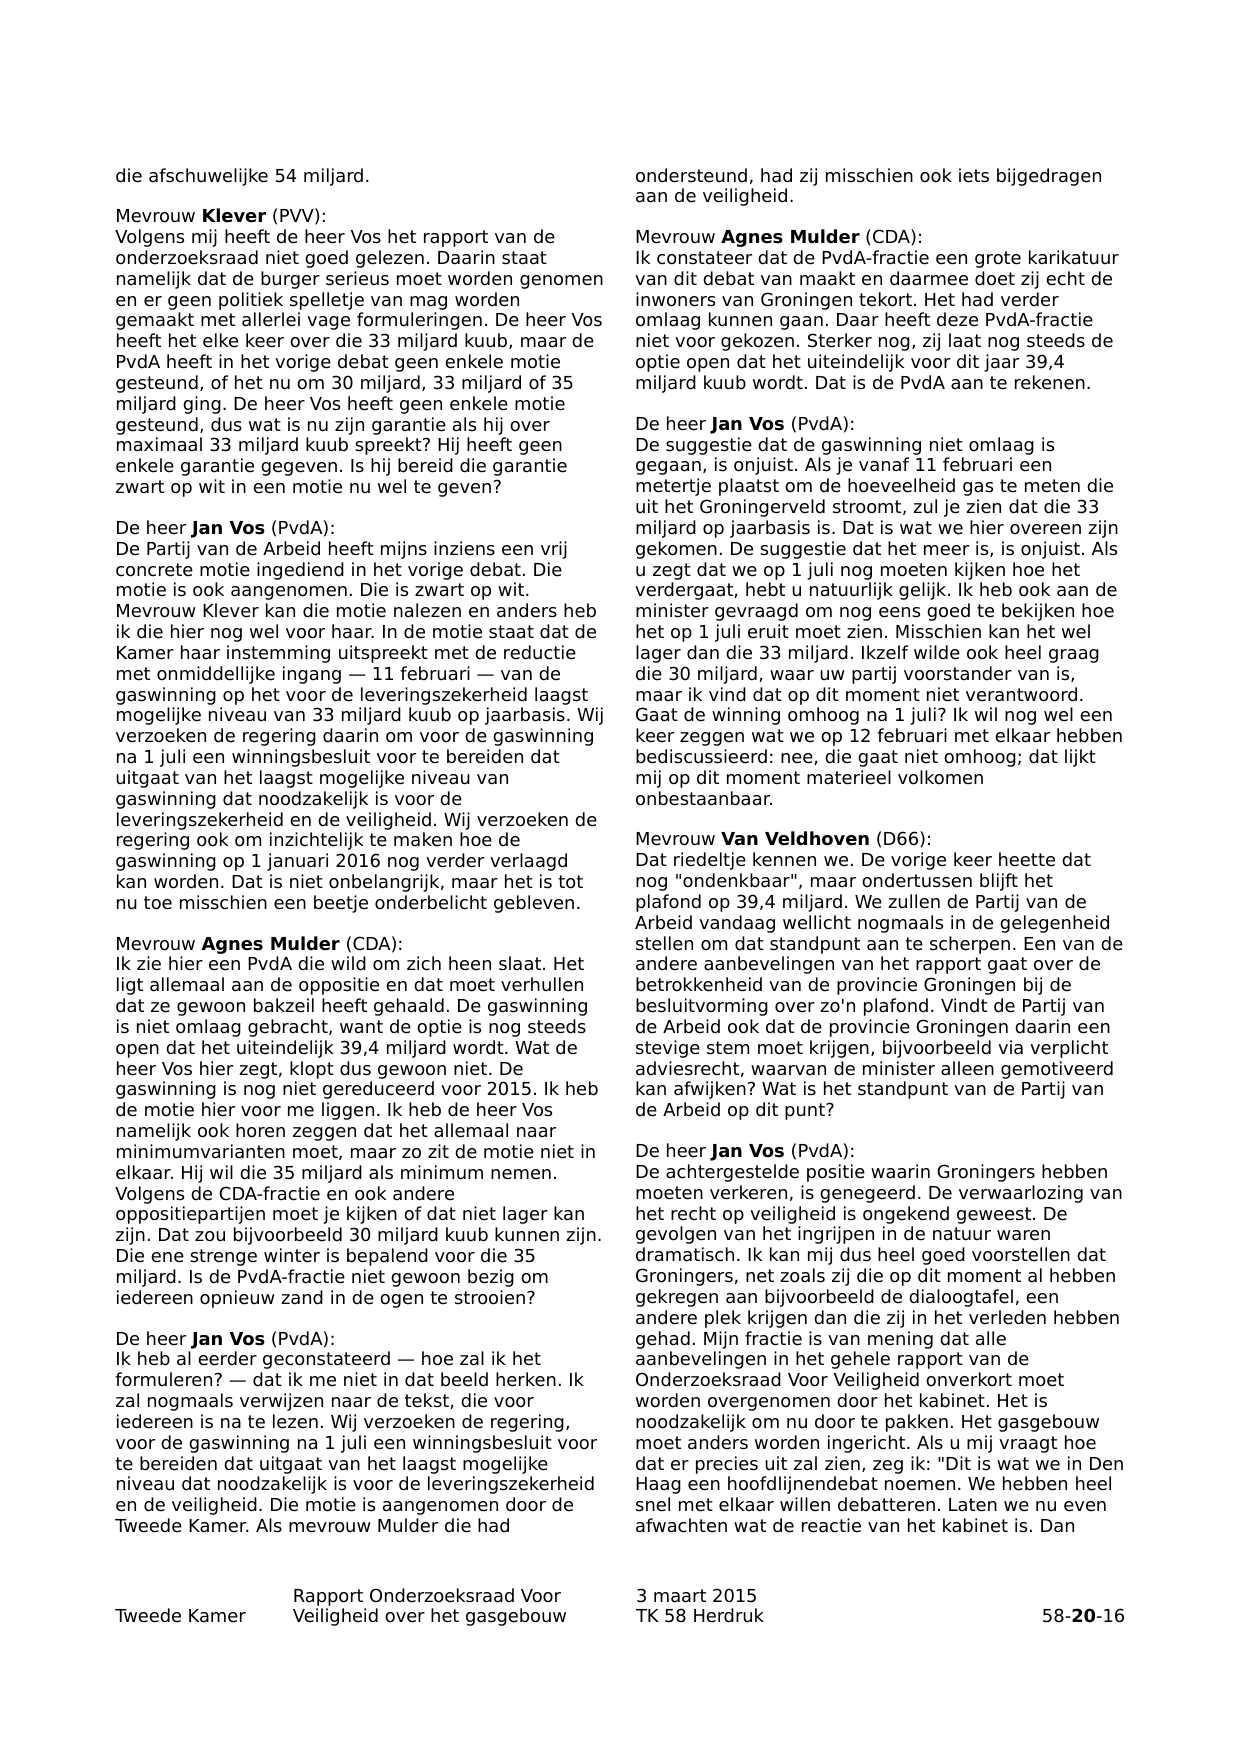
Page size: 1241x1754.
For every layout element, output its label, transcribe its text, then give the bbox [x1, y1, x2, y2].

text De heer Jan Vos (PvdA): [115, 518, 605, 538]
text De heer Jan Vos (PvdA): [635, 413, 1125, 434]
text die afschuwelijke 54 miljard. [115, 165, 605, 186]
text Ik constateer dat de PvdA-fractie een grote karikatuur van dit debat van maakt en daarmee doet zij echt de inwoners van Groningen tekort. Het had verder omlaag kunnen gaan. Daar heeft deze PvdA-fractie niet voor gekozen. Sterker nog, zij laat nog steeds de optie open dat het uiteindelijk voor dit jaar 39,4 miljard kuub wordt. Dat is de PvdA aan te rekenen. [635, 248, 1125, 393]
text Volgens mij heeft de heer Vos het rapport van de onderzoeksraad niet goed gelezen. Daarin staat namelijk dat de burger serieus moet worden genomen en er geen politiek spelletje van mag worden gemaakt met allerlei vage formuleringen. De heer Vos heeft het elke keer over die 33 miljard kuub, maar de PvdA heeft in het vorige debat geen enkele motie gesteund, of het nu om 30 miljard, 33 miljard of 35 miljard ging. De heer Vos heeft geen enkele motie gesteund, dus wat is nu zijn garantie als hij over maximaal 33 miljard kuub spreekt? Hij heeft geen enkele garantie gegeven. Is hij bereid die garantie zwart op wit in een motie nu wel te geven? [115, 227, 605, 498]
text Ik zie hier een PvdA die wild om zich heen slaat. Het ligt allemaal aan de oppositie en dat moet verhullen dat ze gewoon bakzeil heeft gehaald. De gaswinning is niet omlaag gebracht, want de optie is nog steeds open dat het uiteindelijk 39,4 miljard wordt. Wat de heer Vos hier zegt, klopt dus gewoon niet. De gaswinning is nog niet gereduceerd voor 2015. Ik heb de motie hier voor me liggen. Ik heb de heer Vos namelijk ook horen zeggen dat het allemaal naar minimumvarianten moet, maar zo zit de motie niet in elkaar. Hij wil die 35 miljard als minimum nemen. Volgens de CDA-fractie en ook andere oppositiepartijen moet je kijken of dat niet lager kan zijn. Dat zou bijvoorbeeld 30 miljard kuub kunnen zijn. Die ene strenge winter is bepalend voor die 35 miljard. Is de PvdA-fractie niet gewoon bezig om iedereen opnieuw zand in de ogen te strooien? [115, 954, 605, 1308]
text Mevrouw Agnes Mulder (CDA): [115, 933, 605, 954]
text De suggestie dat de gaswinning niet omlaag is gegaan, is onjuist. Als je vanaf 11 februari een metertje plaatst om de hoeveelheid gas te meten die uit het Groningerveld stroomt, zul je zien dat die 33 miljard op jaarbasis is. Dat is wat we hier overeen zijn gekomen. De suggestie dat het meer is, is onjuist. Als u zegt dat we op 1 juli nog moeten kijken hoe het verdergaat, hebt u natuurlijk gelijk. Ik heb ook aan de minister gevraagd om nog eens goed te bekijken hoe het op 1 juli eruit moet zien. Misschien kan het wel lager dan die 33 miljard. Ikzelf wilde ook heel graag die 30 miljard, waar uw partij voorstander van is, maar ik vind dat op dit moment niet verantwoord. Gaat de winning omhoog na 1 juli? Ik wil nog wel een keer zeggen wat we op 12 februari met elkaar hebben bediscussieerd: nee, die gaat niet omhoog; dat lijkt mij op dit moment materieel volkomen onbestaanbaar. [635, 434, 1125, 809]
text Mevrouw Klever (PVV): [115, 206, 605, 227]
text De achtergestelde positie waarin Groningers hebben moeten verkeren, is genegeerd. De verwaarlozing van het recht op veiligheid is ongekend geweest. De gevolgen van het ingrijpen in de natuur waren dramatisch. Ik kan mij dus heel goed voorstellen dat Groningers, net zoals zij die op dit moment al hebben gekregen aan bijvoorbeeld de dialoogtafel, een andere plek krijgen dan die zij in het verleden hebben gehad. Mijn fractie is van mening dat alle aanbevelingen in het gehele rapport van de Onderzoeksraad Voor Veiligheid onverkort moet worden overgenomen door het kabinet. Het is noodzakelijk om nu door te pakken. Het gasgebouw moet anders worden ingericht. Als u mij vraagt hoe dat er precies uit zal zien, zeg ik: "Dit is wat we in Den Haag een hoofdlijnendebat noemen. We hebben heel snel met elkaar willen debatteren. Laten we nu even afwachten wat de reactie van het kabinet is. Dan [635, 1162, 1125, 1537]
text ondersteund, had zij misschien ook iets bijgedragen aan de veiligheid. [635, 165, 1125, 207]
text De Partij van de Arbeid heeft mijns inziens een vrij concrete motie ingediend in het vorige debat. Die motie is ook aangenomen. Die is zwart op wit. Mevrouw Klever kan die motie nalezen en anders heb ik die hier nog wel voor haar. In de motie staat dat de Kamer haar instemming uitspreekt met de reductie met onmiddellijke ingang — 11 februari — van de gaswinning op het voor de leveringszekerheid laagst mogelijke niveau van 33 miljard kuub op jaarbasis. Wij verzoeken de regering daarin om voor de gaswinning na 1 juli een winningsbesluit voor te bereiden dat uitgaat van het laagst mogelijke niveau van gaswinning dat noodzakelijk is voor de leveringszekerheid en de veiligheid. Wij verzoeken de regering ook om inzichtelijk te maken hoe de gaswinning op 1 januari 2016 nog verder verlaagd kan worden. Dat is niet onbelangrijk, maar het is tot nu toe misschien een beetje onderbelicht gebleven. [115, 538, 605, 913]
text Mevrouw Van Veldhoven (D66): [635, 829, 1125, 850]
text Dat riedeltje kennen we. De vorige keer heette dat nog "ondenkbaar", maar ondertussen blijft het plafond op 39,4 miljard. We zullen de Partij van de Arbeid vandaag wellicht nogmaals in de gelegenheid stellen om dat standpunt aan te scherpen. Een van de andere aanbevelingen van het rapport gaat over de betrokkenheid van de provincie Groningen bij de besluitvorming over zo'n plafond. Vindt de Partij van de Arbeid ook dat de provincie Groningen daarin een stevige stem moet krijgen, bijvoorbeeld via verplicht adviesrecht, waarvan de minister alleen gemotiveerd kan afwijken? Wat is het standpunt van de Partij van de Arbeid op dit punt? [635, 850, 1125, 1121]
text De heer Jan Vos (PvdA): [115, 1328, 605, 1349]
text Ik heb al eerder geconstateerd — hoe zal ik het formuleren? — dat ik me niet in dat beeld herken. Ik zal nogmaals verwijzen naar de tekst, die voor iedereen is na te lezen. Wij verzoeken de regering, voor de gaswinning na 1 juli een winningsbesluit voor te bereiden dat uitgaat van het laagst mogelijke niveau dat noodzakelijk is voor de leveringszekerheid en de veiligheid. Die motie is aangenomen door de Tweede Kamer. Als mevrouw Mulder die had [115, 1349, 605, 1537]
text De heer Jan Vos (PvdA): [635, 1141, 1125, 1162]
text Mevrouw Agnes Mulder (CDA): [635, 227, 1125, 248]
